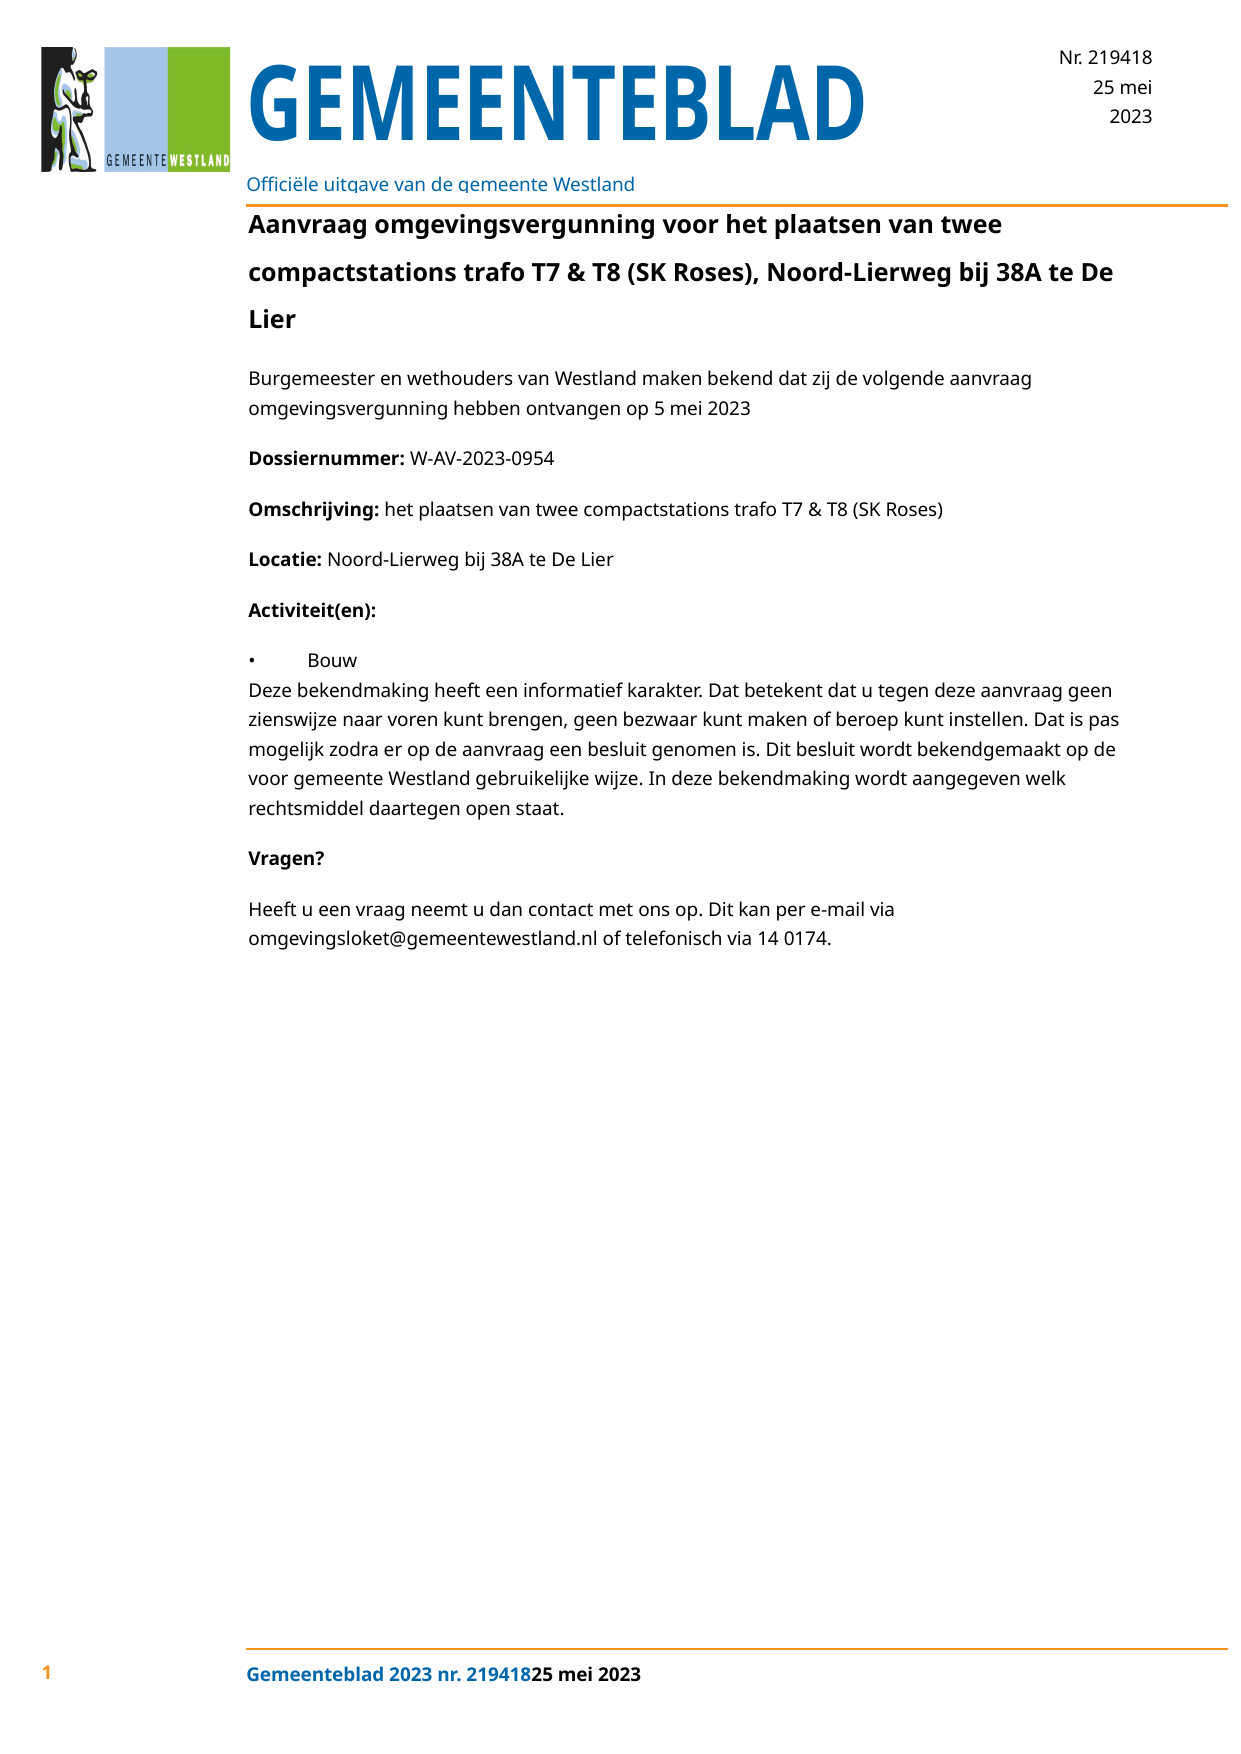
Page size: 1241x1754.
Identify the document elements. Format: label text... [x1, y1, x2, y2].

text Heeft u een vraag neemt u dan contact met ons op. Dit kan per e-mail via omgevingsloket@gemeentewestland.nl of telefonisch via 14 0174. [248, 896, 1152, 951]
text Omschrijving: het plaatsen van twee compactstations trafo T7 & T8 (SK Roses) [248, 496, 1152, 522]
list Bouw [248, 647, 1152, 673]
text Dossiernummer: W-AV-2023-0954 [248, 446, 1152, 471]
text Locatie: Noord-Lierweg bij 38A te De Lier [248, 546, 1152, 572]
text Deze bekendmaking heeft een informatief karakter. Dat betekent dat u tegen deze aanvraag geen zienswijze naar voren kunt brengen, geen bezwaar kunt maken of beroep kunt instellen. Dat is pas mogelijk zodra er op de aanvraag een besluit genomen is. Dit besluit wordt bekendgemaakt op de voor gemeente Westland gebruikelijke wijze. In deze bekendmaking wordt aangegeven welk rechtsmiddel daartegen open staat. [248, 677, 1152, 821]
text Burgemeester en wethouders van Westland maken bekend dat zij de volgende aanvraag omgevingsvergunning hebben ontvangen op 5 mei 2023 [248, 366, 1152, 421]
text Aanvraag omgevingsvergunning voor het plaatsen van twee compactstations trafo T7 & T8 (SK Roses), Noord-Lierweg bij 38A te De Lier [248, 207, 1152, 336]
picture [41, 47, 231, 172]
text Vragen? [248, 846, 1152, 871]
text Activiteit(en): [248, 597, 1152, 622]
